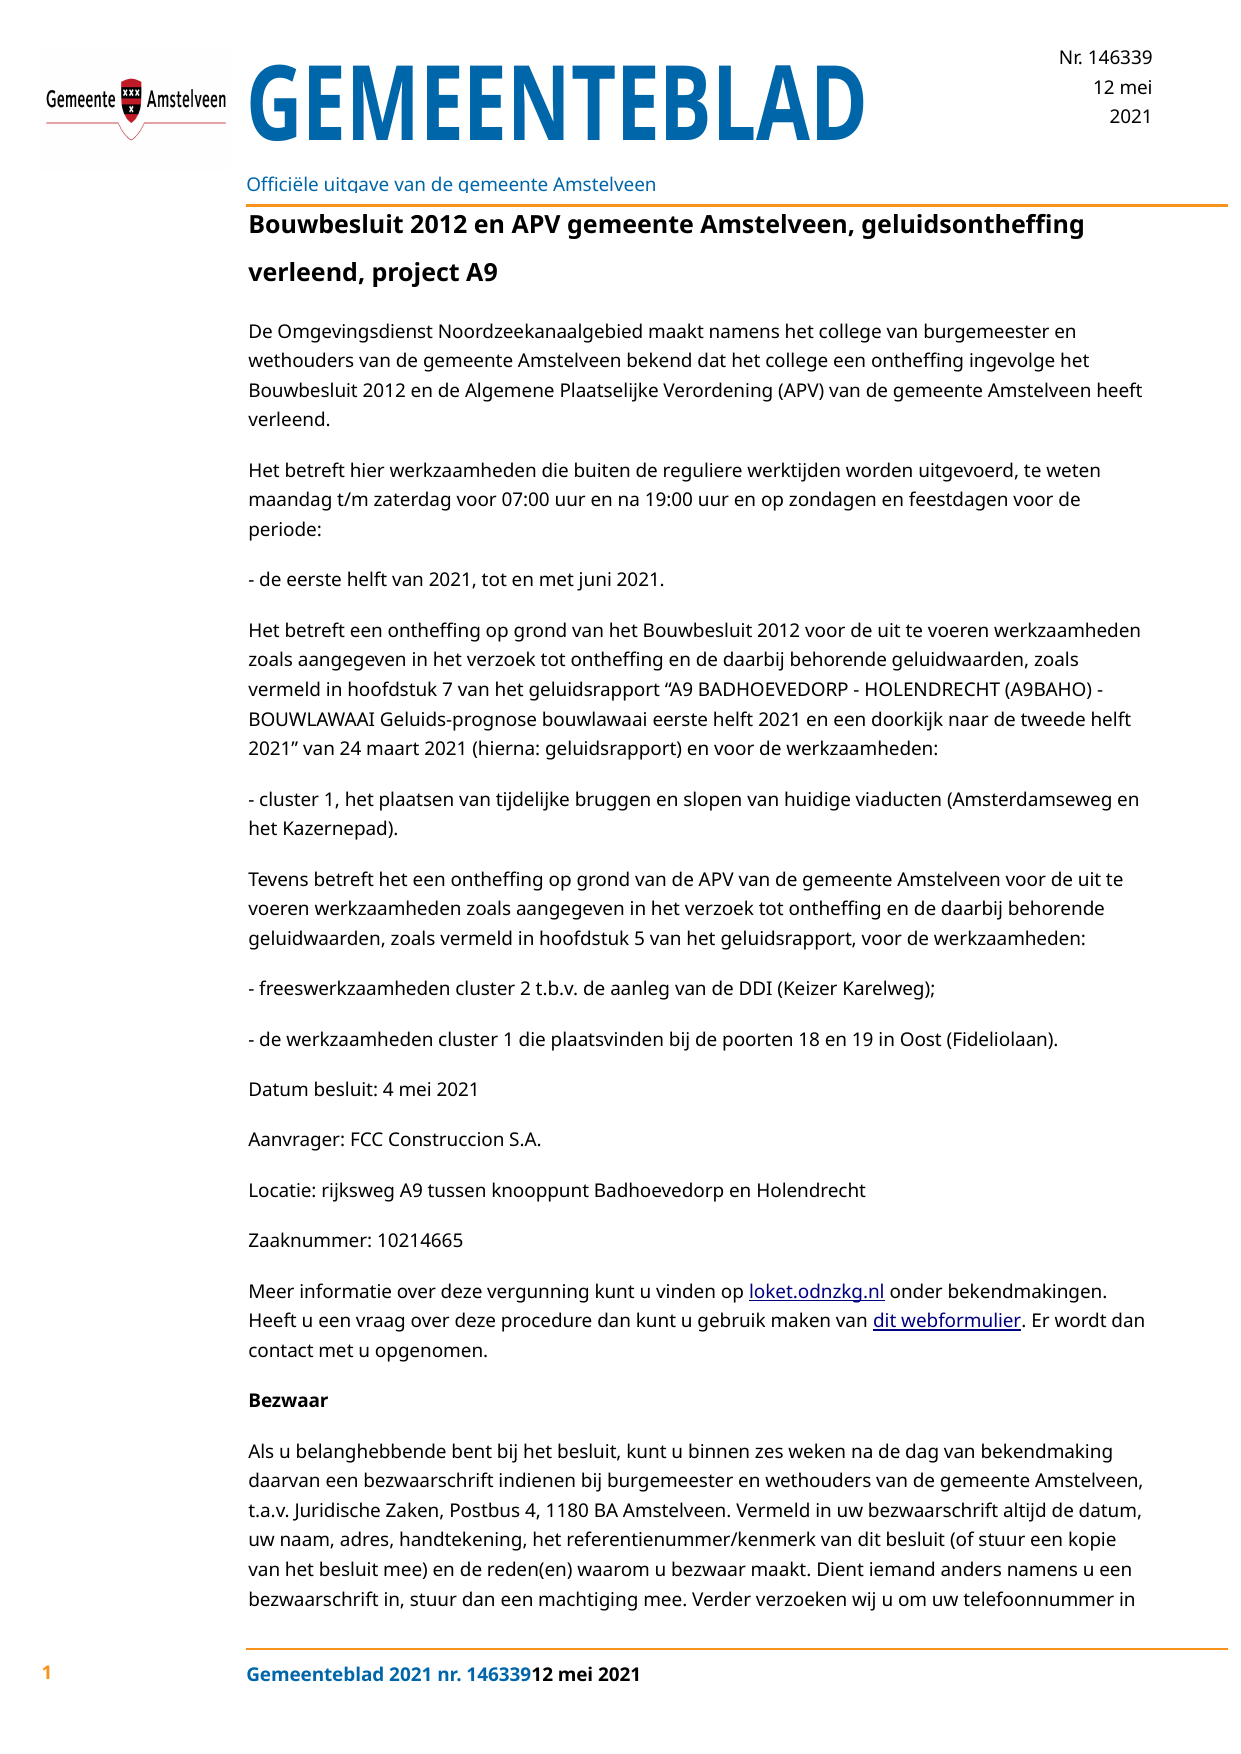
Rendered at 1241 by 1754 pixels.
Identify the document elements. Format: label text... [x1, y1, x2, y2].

text - cluster 1, het plaatsen van tijdelijke bruggen en slopen van huidige viaducten (Amsterdamseweg en het Kazernepad). [248, 786, 1152, 841]
text Het betreft hier werkzaamheden die buiten de reguliere werktijden worden uitgevoerd, te weten maandag t/m zaterdag voor 07:00 uur en na 19:00 uur en op zondagen en feestdagen voor de periode: [248, 457, 1152, 542]
text Bezwaar [248, 1387, 1152, 1413]
text Het betreft een ontheffing op grond van het Bouwbesluit 2012 voor de uit te voeren werkzaamheden zoals aangegeven in het verzoek tot ontheffing en de daarbij behorende geluidwaarden, zoals vermeld in hoofdstuk 7 van het geluidsrapport “A9 BADHOEVEDORP - HOLENDRECHT (A9BAHO) - BOUWLAWAAI Geluids-prognose bouwlawaai eerste helft 2021 en een doorkijk naar de tweede helft 2021” van 24 maart 2021 (hierna: geluidsrapport) en voor de werkzaamheden: [248, 617, 1152, 761]
text Aanvrager: FCC Construccion S.A. [248, 1127, 1152, 1152]
text Tevens betreft het een ontheffing op grond van de APV van de gemeente Amstelveen voor de uit te voeren werkzaamheden zoals aangegeven in het verzoek tot ontheffing en de daarbij behorende geluidwaarden, zoals vermeld in hoofdstuk 5 van het geluidsrapport, voor de werkzaamheden: [248, 866, 1152, 951]
text Bouwbesluit 2012 en APV gemeente Amstelveen, geluidsontheffing verleend, project A9 [248, 207, 1152, 288]
text Locatie: rijksweg A9 tussen knooppunt Badhoevedorp en Holendrecht [248, 1177, 1152, 1203]
text - freeswerkzaamheden cluster 2 t.b.v. de aanleg van de DDI (Keizer Karelweg); [248, 975, 1152, 1001]
text Meer informatie over deze vergunning kunt u vinden op loket.odnzkg.nl onder bekendmakingen. Heeft u een vraag over deze procedure dan kunt u gebruik maken van dit webformulier. Er wordt dan contact met u opgenomen. [248, 1278, 1152, 1363]
text Als u belanghebbende bent bij het besluit, kunt u binnen zes weken na de dag van bekendmaking daarvan een bezwaarschrift indienen bij burgemeester en wethouders van de gemeente Amstelveen, t.a.v. Juridische Zaken, Postbus 4, 1180 BA Amstelveen. Vermeld in uw bezwaarschrift altijd de datum, uw naam, adres, handtekening, het referentienummer/kenmerk van dit besluit (of stuur een kopie van het besluit mee) en de reden(en) waarom u bezwaar maakt. Dient iemand anders namens u een bezwaarschrift in, stuur dan een machtiging mee. Verder verzoeken wij u om uw telefoonnummer in [248, 1438, 1152, 1612]
text De Omgevingsdienst Noordzeekanaalgebied maakt namens het college van burgemeester en wethouders van de gemeente Amstelveen bekend dat het college een ontheffing ingevolge het Bouwbesluit 2012 en de Algemene Plaatselijke Verordening (APV) van de gemeente Amstelveen heeft verleend. [248, 318, 1152, 432]
text Zaaknummer: 10214665 [248, 1227, 1152, 1253]
text Datum besluit: 4 mei 2021 [248, 1076, 1152, 1102]
text - de eerste helft van 2021, tot en met juni 2021. [248, 567, 1152, 592]
picture [41, 47, 231, 172]
text - de werkzaamheden cluster 1 die plaatsvinden bij de poorten 18 en 19 in Oost (Fideliolaan). [248, 1026, 1152, 1052]
